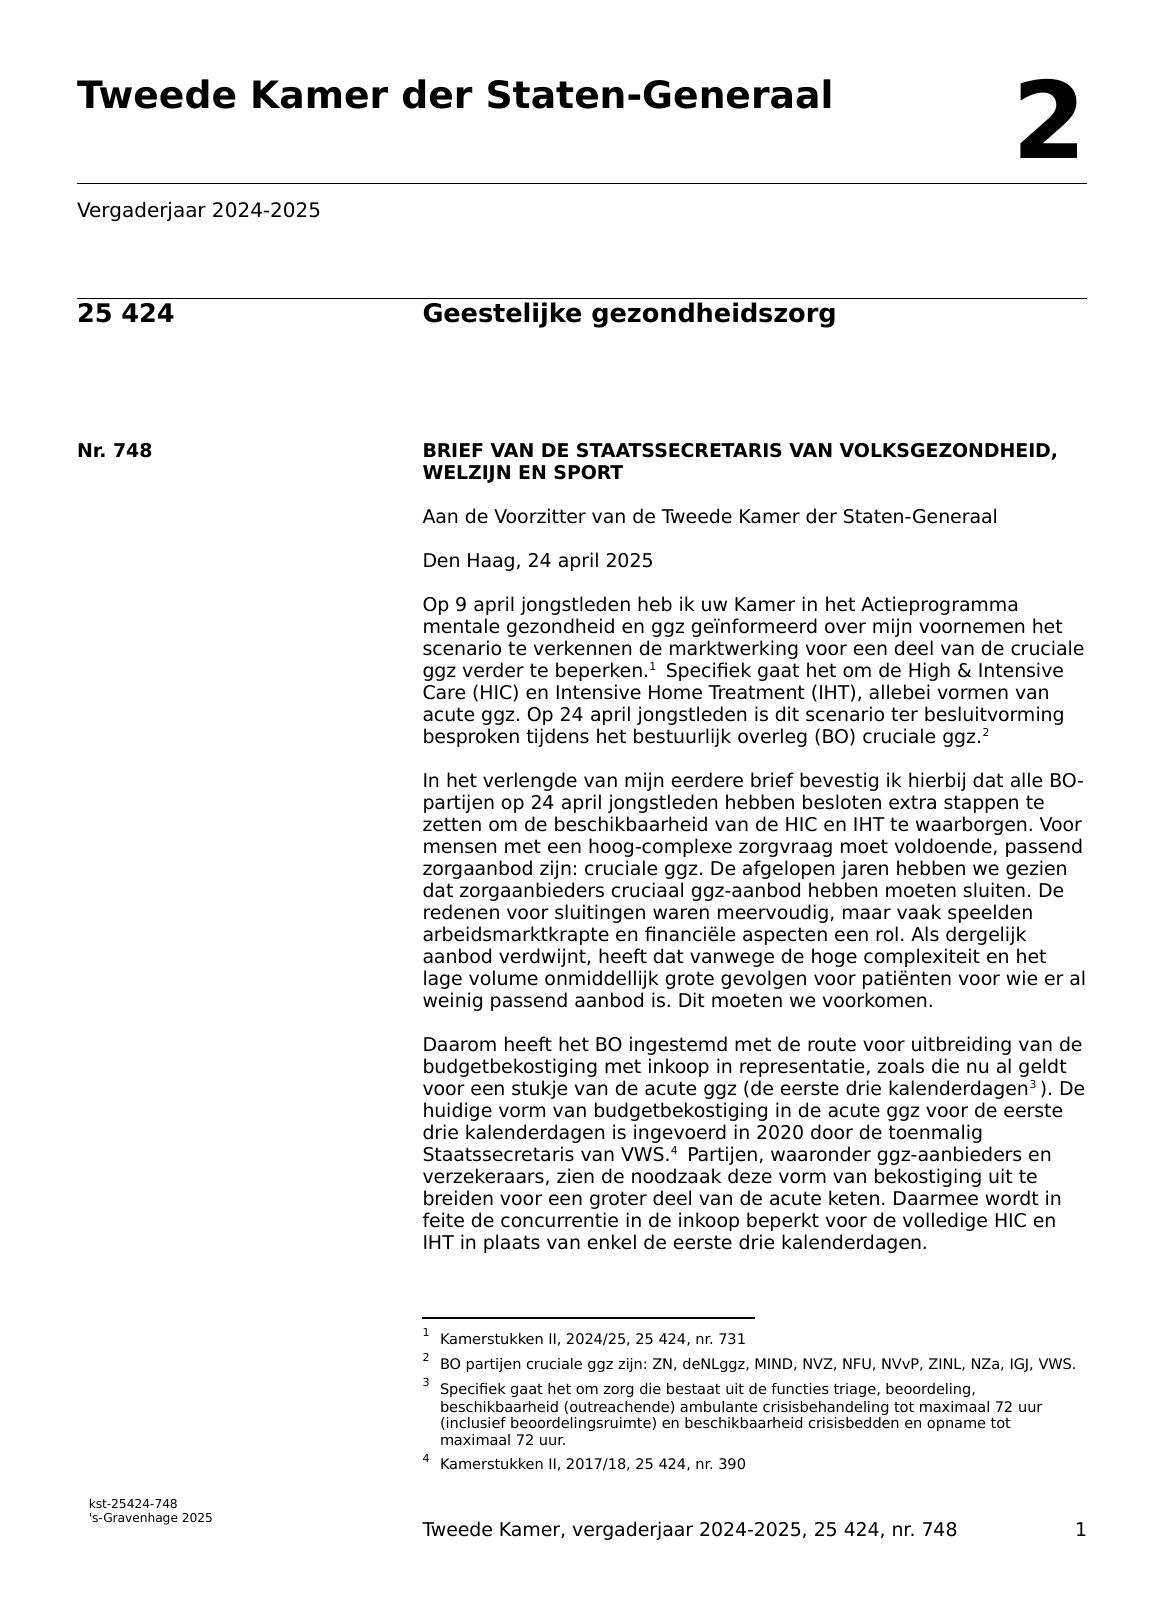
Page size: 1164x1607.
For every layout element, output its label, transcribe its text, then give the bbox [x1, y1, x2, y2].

table_cell Vergaderjaar 2024-2025 [77, 184, 1087, 298]
text BO partijen cruciale ggz zijn: ZN, deNLggz, MIND, NVZ, NFU, NVvP, ZINL, NZa, IGJ, VWS. [422, 1352, 1087, 1374]
table_header 2 [886, 59, 1087, 183]
text kst-25424-748 [88, 1497, 323, 1511]
text In het verlengde van mijn eerdere brief bevestig ik hierbij dat alle BO-partijen op 24 april jongstleden hebben besloten extra stappen te zetten om de beschikbaarheid van de HIC en IHT te waarborgen. Voor mensen met een hoog-complexe zorgvraag moet voldoende, passend zorgaanbod zijn: cruciale ggz. De afgelopen jaren hebben we gezien dat zorgaanbieders cruciaal ggz-aanbod hebben moeten sluiten. De redenen voor sluitingen waren meervoudig, maar vaak speelden arbeidsmarktkrapte en financiële aspecten een rol. Als dergelijk aanbod verdwijnt, heeft dat vanwege de hoge complexiteit en het lage volume onmiddellijk grote gevolgen voor patiënten voor wie er al weinig passend aanbod is. Dit moeten we voorkomen. [422, 770, 1087, 1012]
text Kamerstukken II, 2017/18, 25 424, nr. 390 [422, 1452, 1087, 1474]
text Den Haag, 24 april 2025 [422, 550, 1087, 572]
text Kamerstukken II, 2024/25, 25 424, nr. 731 [422, 1327, 1087, 1349]
text Specifiek gaat het om zorg die bestaat uit de functies triage, beoordeling, beschikbaarheid (outreachende) ambulante crisisbehandeling tot maximaal 72 uur (inclusief beoordelingsruimte) en beschikbaarheid crisisbedden en opname tot maximaal 72 uur. [422, 1377, 1087, 1449]
text Daarom heeft het BO ingestemd met de route voor uitbreiding van de budgetbekostiging met inkoop in representatie, zoals die nu al geldt voor een stukje van de acute ggz (de eerste drie kalenderdagen). De huidige vorm van budgetbekostiging in de acute ggz voor de eerste drie kalenderdagen is ingevoerd in 2020 door de toenmalig Staatssecretaris van VWS. Partijen, waaronder ggz-aanbieders en verzekeraars, zien de noodzaak deze vorm van bekostiging uit te breiden voor een groter deel van de acute keten. Daarmee wordt in feite de concurrentie in de inkoop beperkt voor de volledige HIC en IHT in plaats van enkel de eerste drie kalenderdagen. [422, 1034, 1087, 1254]
text Aan de Voorzitter van de Tweede Kamer der Staten-Generaal [422, 506, 1087, 528]
text 's-Gravenhage 2025 [88, 1511, 323, 1525]
text Op 9 april jongstleden heb ik uw Kamer in het Actieprogramma mentale gezondheid en ggz geïnformeerd over mijn voornemen het scenario te verkennen de marktwerking voor een deel van de cruciale ggz verder te beperken. Specifiek gaat het om de High & Intensive Care (HIC) en Intensive Home Treatment (IHT), allebei vormen van acute ggz. Op 24 april jongstleden is dit scenario ter besluitvorming besproken tijdens het bestuurlijk overleg (BO) cruciale ggz. [422, 594, 1087, 748]
subtitle Nr. 748 BRIEF VAN DE STAATSSECRETARIS VAN VOLKSGEZONDHEID, WELZIJN EN SPORT [77, 440, 1087, 484]
subtitle 25 424 Geestelijke gezondheidszorg [77, 299, 1087, 329]
table_header Tweede Kamer der Staten-Generaal [77, 59, 886, 183]
